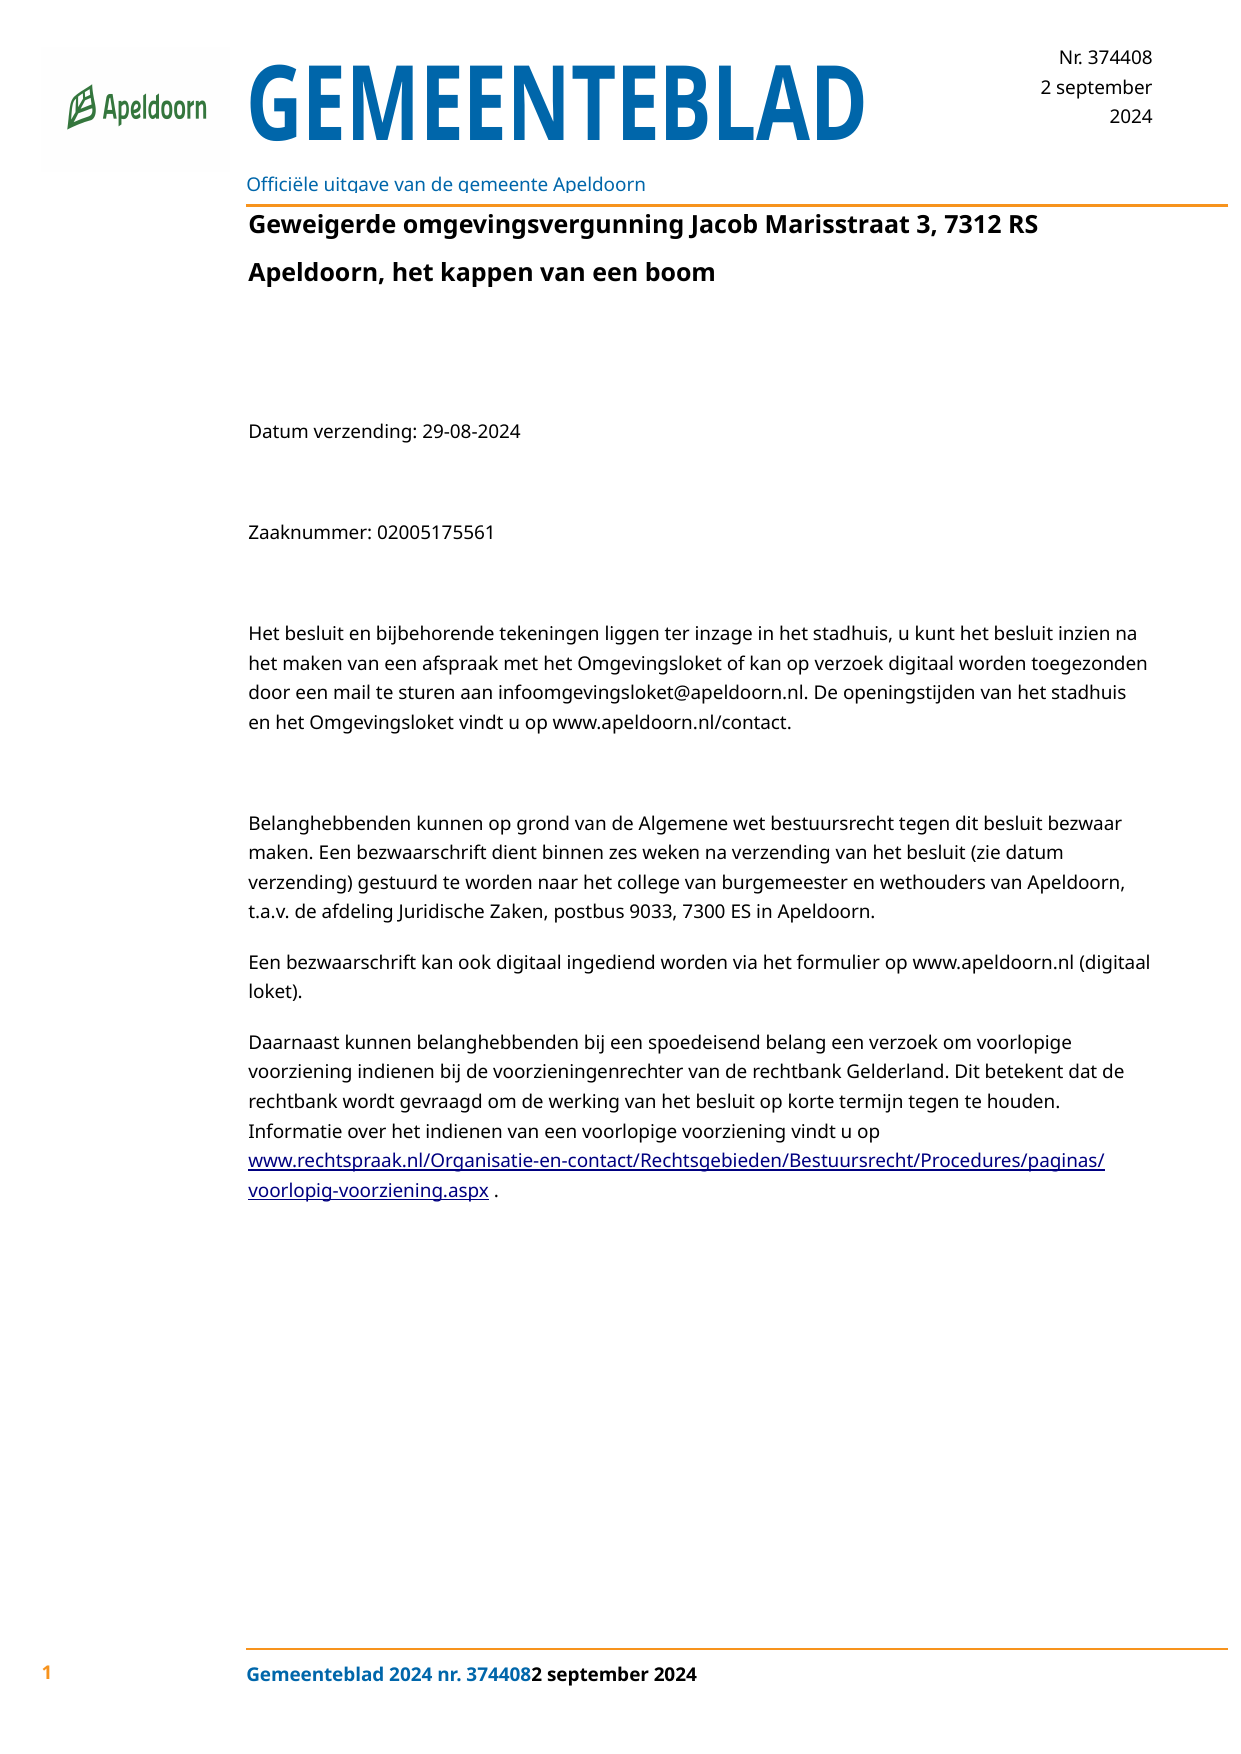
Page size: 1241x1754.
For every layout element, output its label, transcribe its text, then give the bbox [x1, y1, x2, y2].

text Geweigerde omgevingsvergunning Jacob Marisstraat 3, 7312 RS Apeldoorn, het kappen van een boom [248, 207, 1152, 288]
text Belanghebbenden kunnen op grond van de Algemene wet bestuursrecht tegen dit besluit bezwaar maken. Een bezwaarschrift dient binnen zes weken na verzending van het besluit (zie datum verzending) gestuurd te worden naar het college van burgemeester en wethouders van Apeldoorn, t.a.v. de afdeling Juridische Zaken, postbus 9033, 7300 ES in Apeldoorn. [248, 810, 1152, 924]
text Daarnaast kunnen belanghebbenden bij een spoedeisend belang een verzoek om voorlopige voorziening indienen bij de voorzieningenrechter van de rechtbank Gelderland. Dit betekent dat de rechtbank wordt gevraagd om de werking van het besluit op korte termijn tegen te houden. Informatie over het indienen van een voorlopige voorziening vindt u op www.rechtspraak.nl/Organisatie-en-contact/Rechtsgebieden/Bestuursrecht/Procedures/paginas/voorlopig-voorziening.aspx . [248, 1029, 1152, 1203]
text Het besluit en bijbehorende tekeningen liggen ter inzage in het stadhuis, u kunt het besluit inzien na het maken van een afspraak met het Omgevingsloket of kan op verzoek digitaal worden toegezonden door een mail te sturen aan infoomgevingsloket@apeldoorn.nl. De openingstijden van het stadhuis en het Omgevingsloket vindt u op www.apeldoorn.nl/contact. [248, 620, 1152, 735]
picture [41, 47, 231, 172]
text Een bezwaarschrift kan ook digitaal ingediend worden via het formulier op www.apeldoorn.nl (digitaal loket). [248, 949, 1152, 1004]
text Zaaknummer: 02005175561 [248, 519, 1152, 545]
text Datum verzending: 29-08-2024 [248, 419, 1152, 444]
